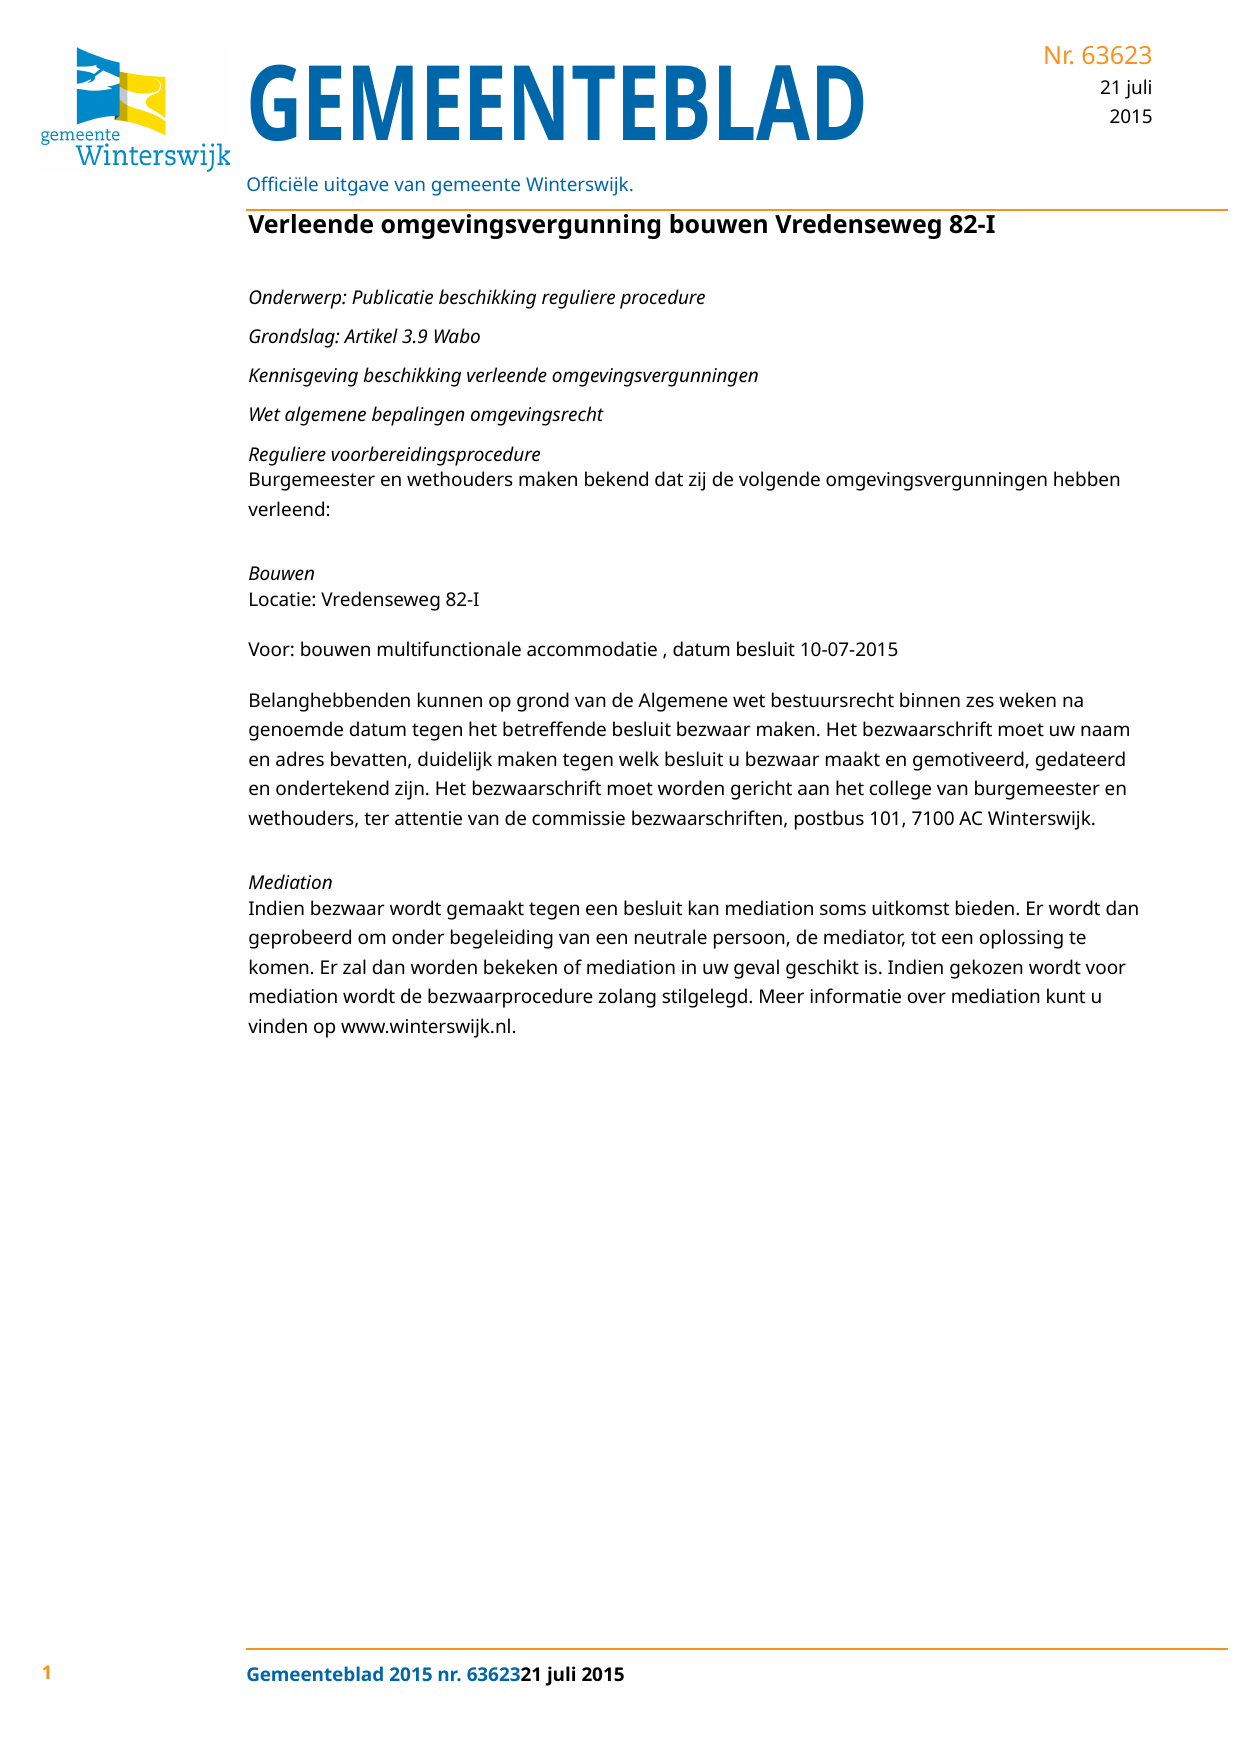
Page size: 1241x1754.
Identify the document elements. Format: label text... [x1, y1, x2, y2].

picture [41, 47, 231, 172]
text Grondslag: Artikel 3.9 Wabo [248, 323, 1152, 349]
text Wet algemene bepalingen omgevingsrecht [248, 402, 1152, 427]
text Onderwerp: Publicatie beschikking reguliere procedure [248, 284, 1152, 309]
text Verleende omgevingsvergunning bouwen Vredenseweg 82-I [248, 211, 1152, 241]
text Reguliere voorbereidingsprocedure [248, 441, 1152, 467]
text Mediation [248, 869, 1152, 895]
text Voor: bouwen multifunctionale accommodatie , datum besluit 10-07-2015 [248, 636, 1152, 662]
text Kennisgeving beschikking verleende omgevingsvergunningen [248, 362, 1152, 388]
text Locatie: Vredenseweg 82-I [248, 586, 1152, 612]
text Burgemeester en wethouders maken bekend dat zij de volgende omgevingsvergunningen hebben verleend: [248, 467, 1152, 522]
text Belanghebbenden kunnen op grond van de Algemene wet bestuursrecht binnen zes weken na genoemde datum tegen het betreffende besluit bezwaar maken. Het bezwaarschrift moet uw naam en adres bevatten, duidelijk maken tegen welk besluit u bezwaar maakt en gemotiveerd, gedateerd en ondertekend zijn. Het bezwaarschrift moet worden gericht aan het college van burgemeester en wethouders, ter attentie van de commissie bezwaarschriften, postbus 101, 7100 AC Winterswijk. [248, 687, 1152, 831]
text Bouwen [248, 560, 1152, 586]
picture [225, 153, 231, 162]
text Indien bezwaar wordt gemaakt tegen een besluit kan mediation soms uitkomst bieden. Er wordt dan geprobeerd om onder begeleiding van een neutrale persoon, de mediator, tot een oplossing te komen. Er zal dan worden bekeken of mediation in uw geval geschikt is. Indien gekozen wordt voor mediation wordt de bezwaarprocedure zolang stilgelegd. Meer informatie over mediation kunt u vinden op www.winterswijk.nl. [248, 895, 1152, 1039]
